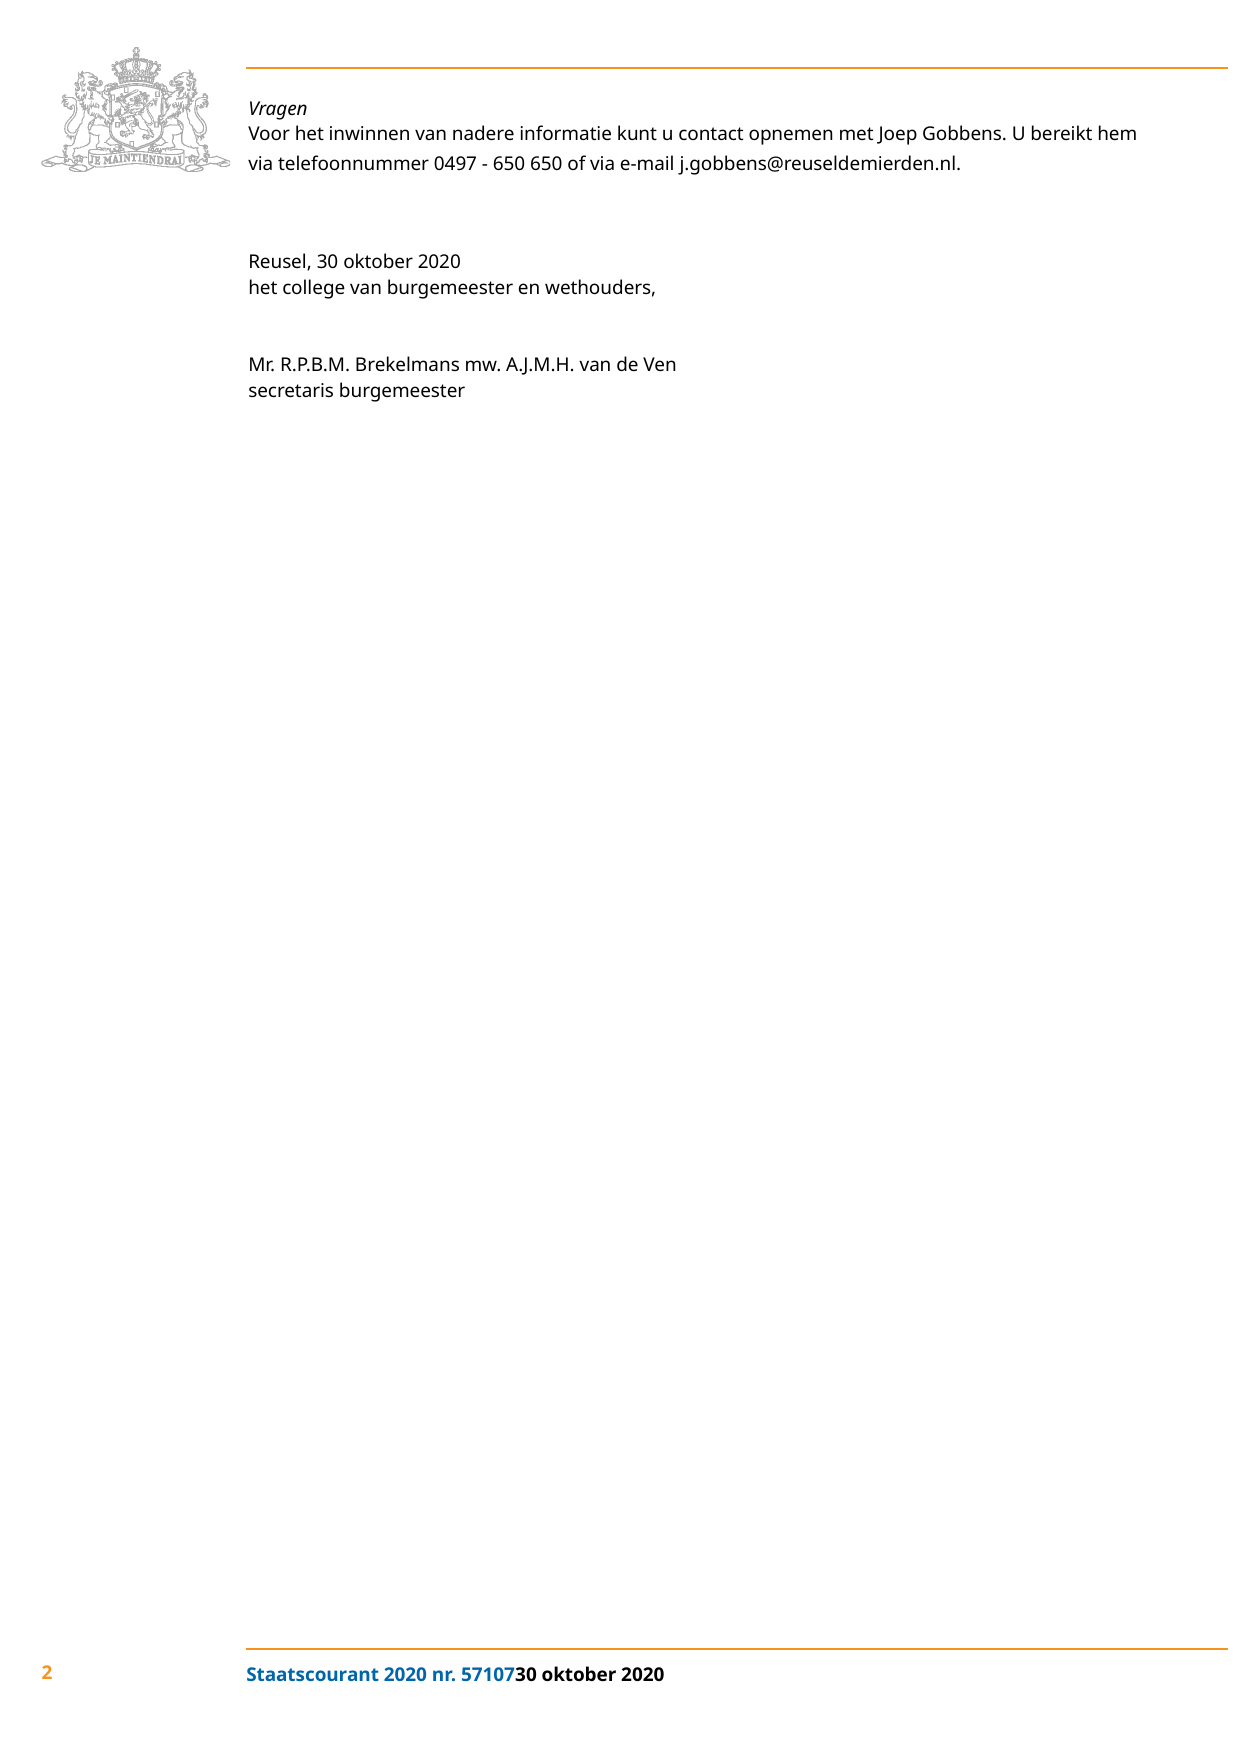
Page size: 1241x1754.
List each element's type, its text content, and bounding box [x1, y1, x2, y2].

picture [41, 47, 231, 172]
text het college van burgemeester en wethouders, [248, 274, 1152, 300]
text Voor het inwinnen van nadere informatie kunt u contact opnemen met Joep Gobbens. U bereikt hem via telefoonnummer 0497 - 650 650 of via e-mail j.gobbens@reuseldemierden.nl. [248, 121, 1152, 176]
text Mr. R.P.B.M. Brekelmans mw. A.J.M.H. van de Ven [248, 351, 1152, 377]
text secretaris burgemeester [248, 377, 1152, 403]
text Vragen [248, 95, 1152, 121]
text Reusel, 30 oktober 2020 [248, 248, 1152, 274]
